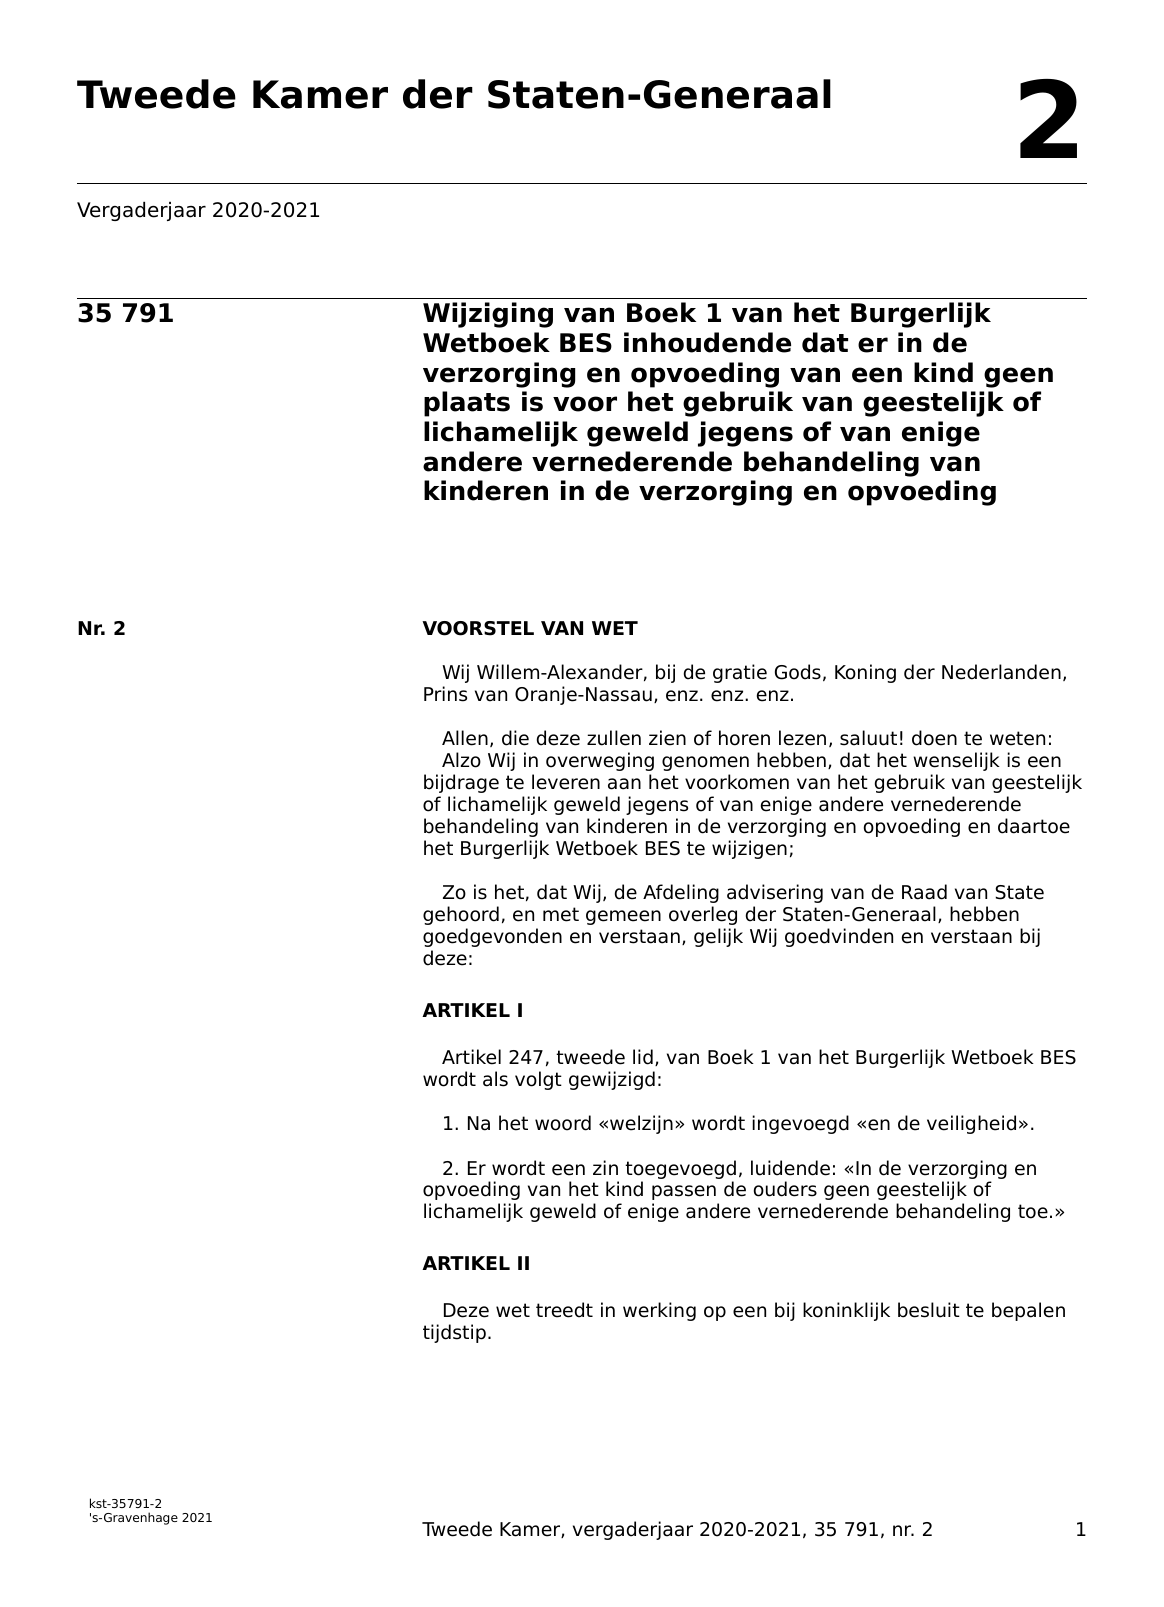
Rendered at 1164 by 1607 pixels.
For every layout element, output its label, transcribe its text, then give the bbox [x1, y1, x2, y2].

text kst-35791-2 [88, 1497, 323, 1511]
text Allen, die deze zullen zien of horen lezen, saluut! doen te weten: [422, 728, 1087, 750]
text Wij Willem-Alexander, bij de gratie Gods, Koning der Nederlanden, Prins van Oranje-Nassau, enz. enz. enz. [422, 662, 1087, 706]
table_cell Vergaderjaar 2020-2021 [77, 184, 1087, 298]
table_header 2 [886, 59, 1087, 183]
table_header Tweede Kamer der Staten-Generaal [77, 59, 886, 183]
text Deze wet treedt in werking op een bij koninklijk besluit te bepalen tijdstip. [422, 1300, 1087, 1344]
subtitle ARTIKEL I [422, 1000, 1087, 1022]
text Artikel 247, tweede lid, van Boek 1 van het Burgerlijk Wetboek BES wordt als volgt gewijzigd: [422, 1047, 1087, 1091]
subtitle ARTIKEL II [422, 1253, 1087, 1275]
text 2. Er wordt een zin toegevoegd, luidende: «In de verzorging en opvoeding van het kind passen de ouders geen geestelijk of lichamelijk geweld of enige andere vernederende behandeling toe.» [422, 1157, 1087, 1223]
text 's-Gravenhage 2021 [88, 1511, 323, 1525]
text 1. Na het woord «welzijn» wordt ingevoegd «en de veiligheid». [422, 1113, 1087, 1135]
text Alzo Wij in overweging genomen hebben, dat het wenselijk is een bijdrage te leveren aan het voorkomen van het gebruik van geestelijk of lichamelijk geweld jegens of van enige andere vernederende behandeling van kinderen in de verzorging en opvoeding en daartoe het Burgerlijk Wetboek BES te wijzigen; [422, 750, 1087, 860]
subtitle 35 791 Wijziging van Boek 1 van het Burgerlijk Wetboek BES inhoudende dat er in de verzorging en opvoeding van een kind geen plaats is voor het gebruik van geestelijk of lichamelijk geweld jegens of van enige andere vernederende behandeling van kinderen in de verzorging en opvoeding [77, 299, 1087, 507]
subtitle Nr. 2 VOORSTEL VAN WET [77, 618, 1087, 640]
text Zo is het, dat Wij, de Afdeling advisering van de Raad van State gehoord, en met gemeen overleg der Staten-Generaal, hebben goedgevonden en verstaan, gelijk Wij goedvinden en verstaan bij deze: [422, 882, 1087, 970]
